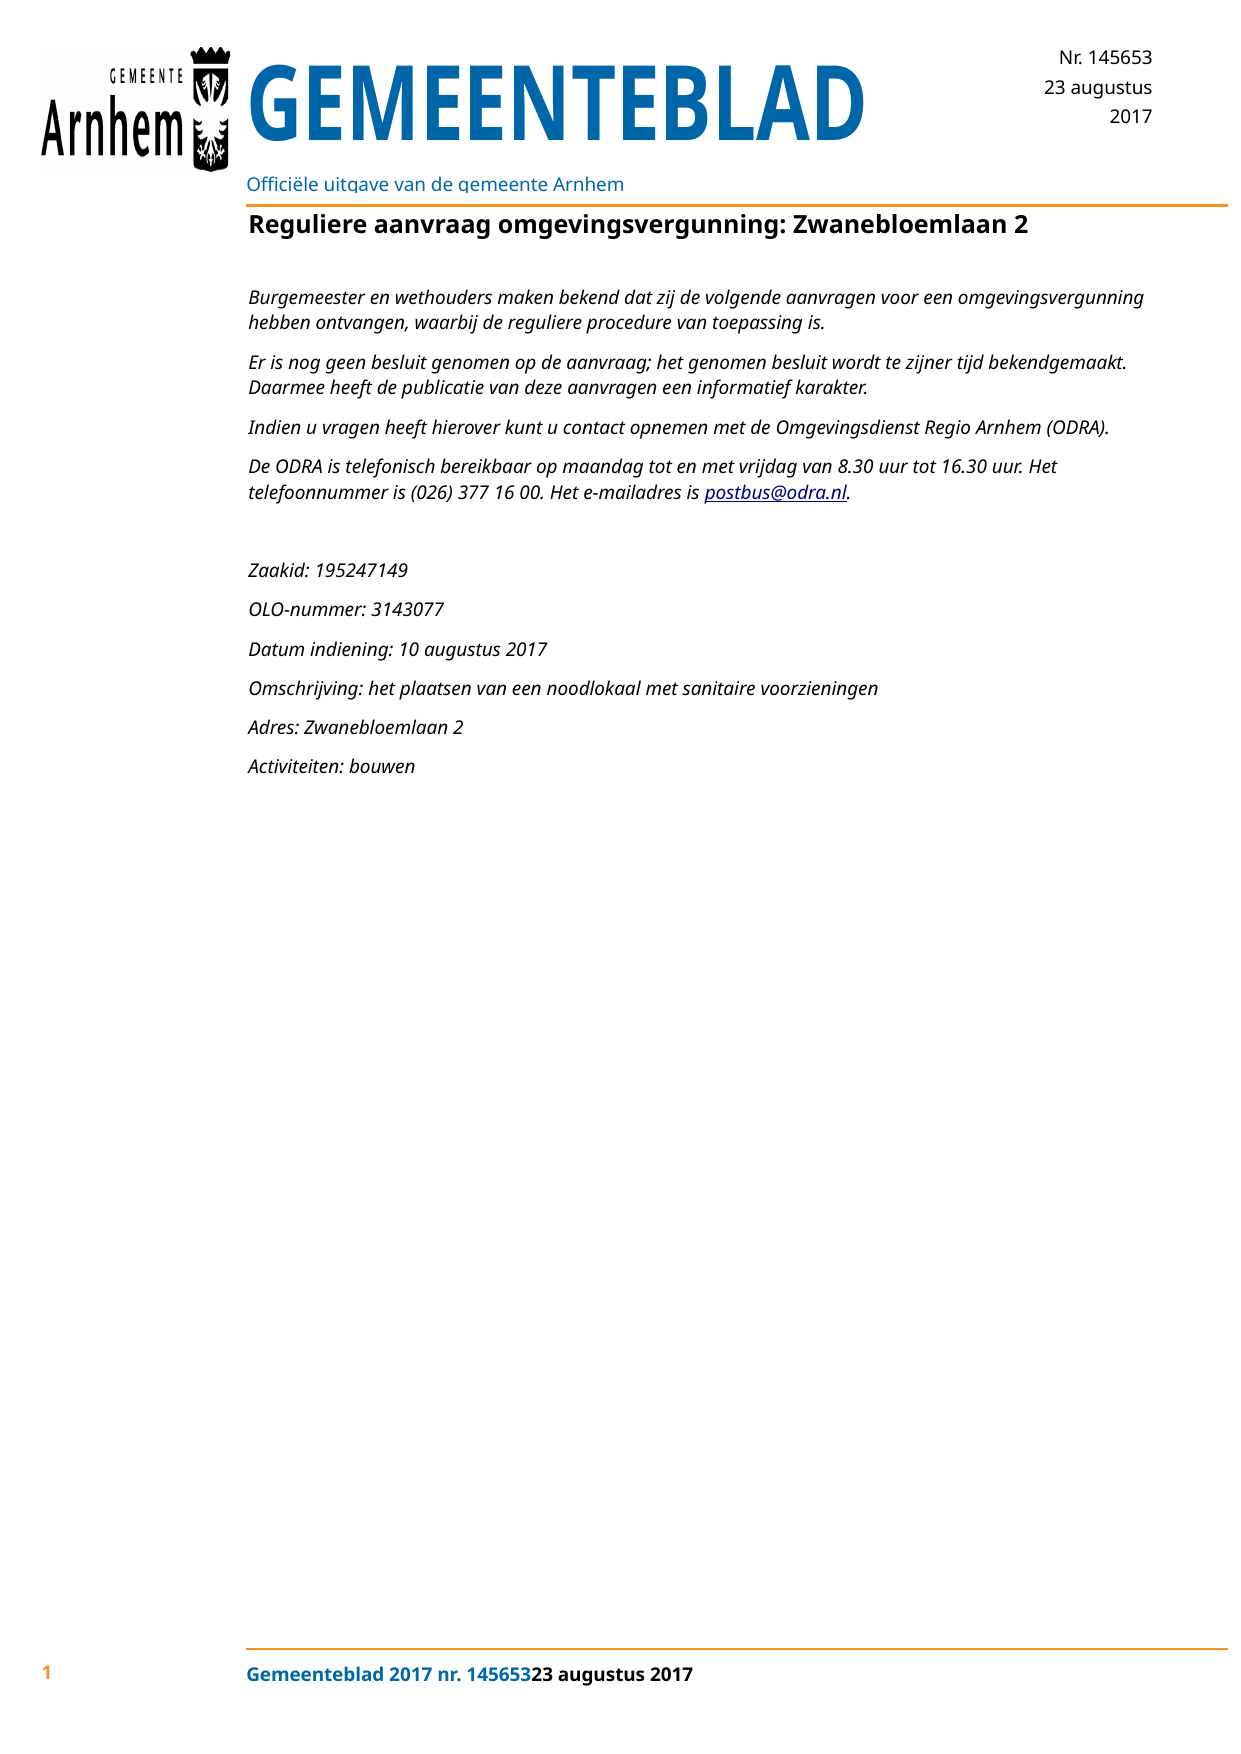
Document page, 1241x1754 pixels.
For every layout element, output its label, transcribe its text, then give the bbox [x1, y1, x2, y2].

text Indien u vragen heeft hierover kunt u contact opnemen met de Omgevingsdienst Regio Arnhem (ODRA). [248, 414, 1152, 439]
text De ODRA is telefonisch bereikbaar op maandag tot en met vrijdag van 8.30 uur tot 16.30 uur. Het telefoonnummer is (026) 377 16 00. Het e-mailadres is postbus@odra.nl. [248, 453, 1152, 504]
text Er is nog geen besluit genomen op de aanvraag; het genomen besluit wordt te zijner tijd bekendgemaakt. Daarmee heeft de publicatie van deze aanvragen een informatief karakter. [248, 349, 1152, 400]
text Burgemeester en wethouders maken bekend dat zij de volgende aanvragen voor een omgevingsvergunning hebben ontvangen, waarbij de reguliere procedure van toepassing is. [248, 284, 1152, 335]
text Zaakid: 195247149 [248, 557, 1152, 583]
text Datum indiening: 10 augustus 2017 [248, 636, 1152, 662]
text OLO-nummer: 3143077 [248, 597, 1152, 622]
text Reguliere aanvraag omgevingsvergunning: Zwanebloemlaan 2 [248, 207, 1152, 241]
picture [41, 47, 231, 172]
text Adres: Zwanebloemlaan 2 [248, 714, 1152, 740]
text Omschrijving: het plaatsen van een noodlokaal met sanitaire voorzieningen [248, 675, 1152, 701]
text Activiteiten: bouwen [248, 754, 1152, 779]
